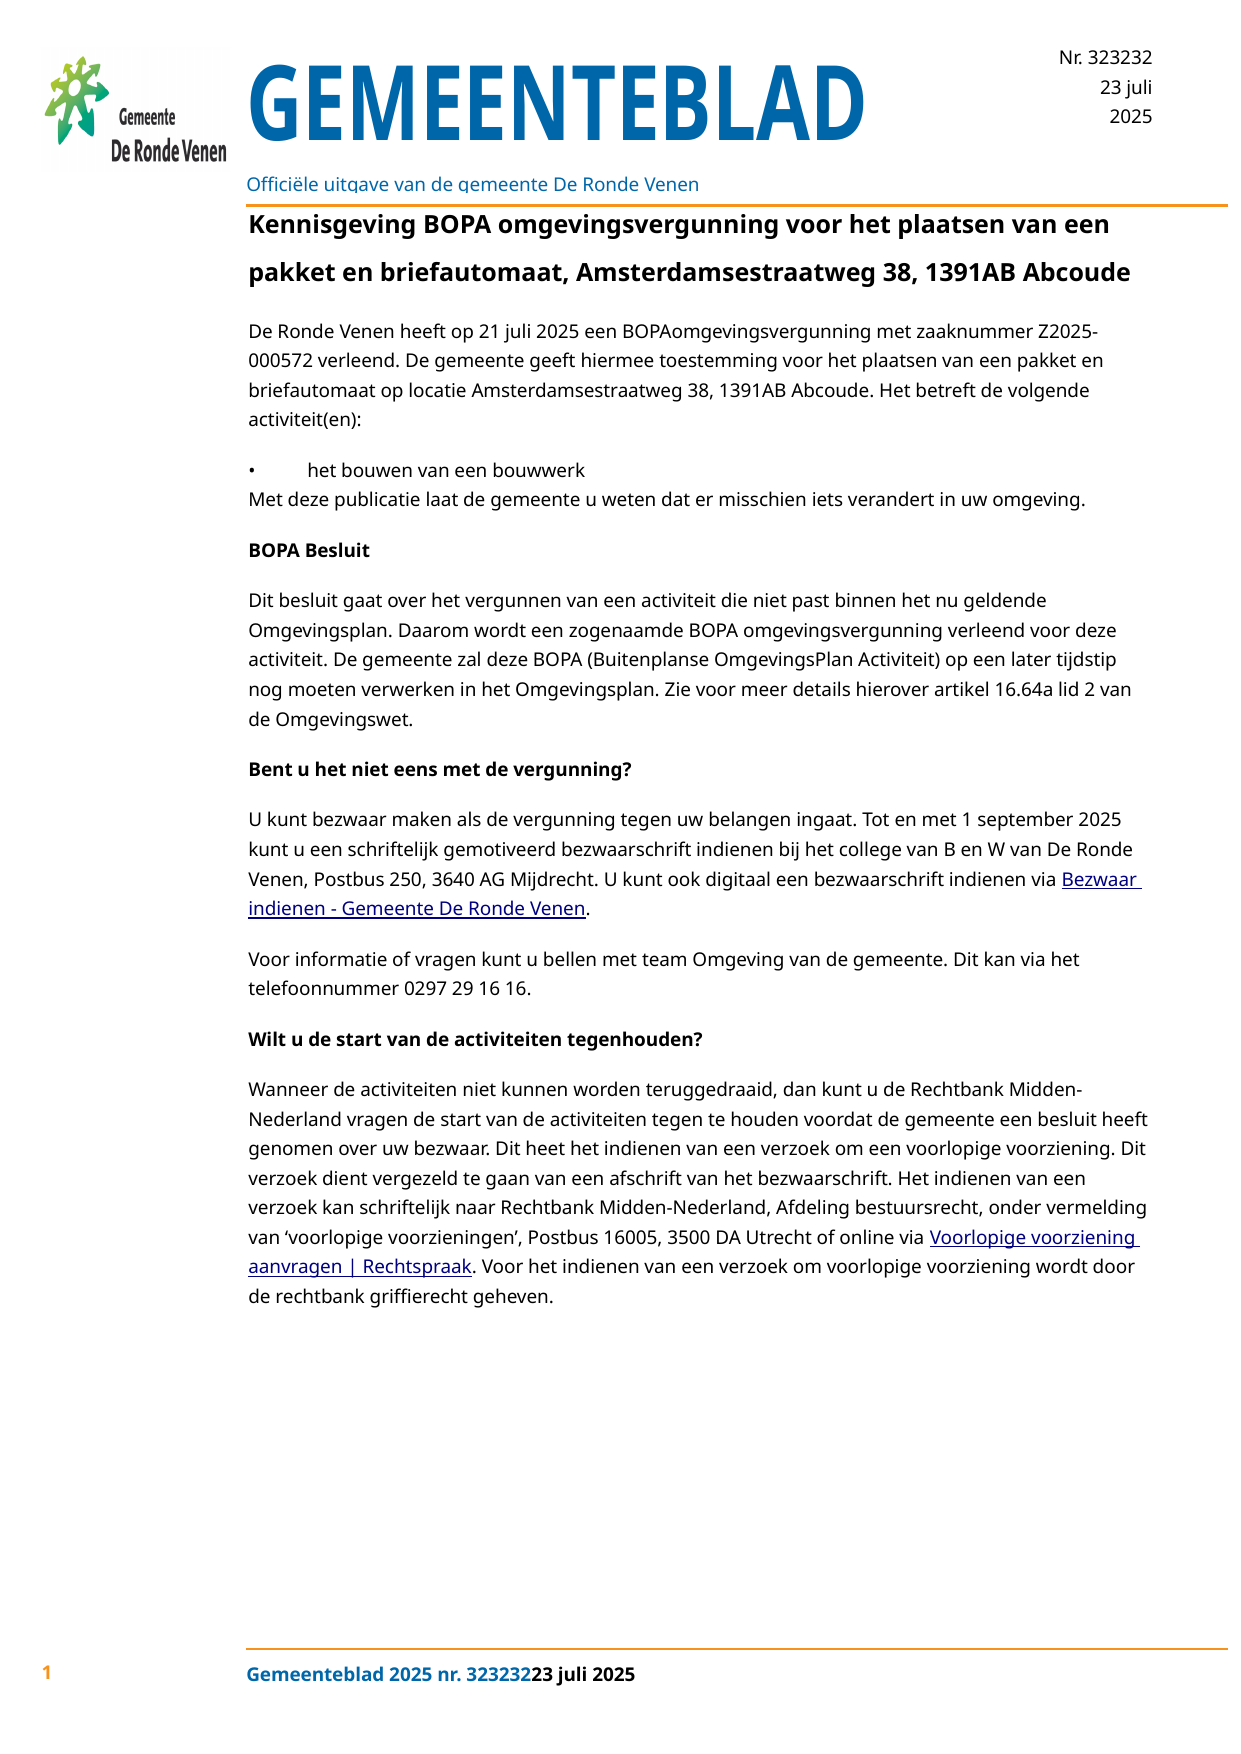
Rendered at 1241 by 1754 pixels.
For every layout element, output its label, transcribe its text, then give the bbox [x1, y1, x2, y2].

list het bouwen van een bouwwerk [248, 457, 1152, 483]
text Wanneer de activiteiten niet kunnen worden teruggedraaid, dan kunt u de Rechtbank Midden-Nederland vragen de start van de activiteiten tegen te houden voordat de gemeente een besluit heeft genomen over uw bezwaar. Dit heet het indienen van een verzoek om een voorlopige voorziening. Dit verzoek dient vergezeld te gaan van een afschrift van het bezwaarschrift. Het indienen van een verzoek kan schriftelijk naar Rechtbank Midden-Nederland, Afdeling bestuursrecht, onder vermelding van ‘voorlopige voorzieningen’, Postbus 16005, 3500 DA Utrecht of online via Voorlopige voorziening aanvragen | Rechtspraak. Voor het indienen van een verzoek om voorlopige voorziening wordt door de rechtbank griffierecht geheven. [248, 1076, 1152, 1309]
text Met deze publicatie laat de gemeente u weten dat er misschien iets verandert in uw omgeving. [248, 487, 1152, 512]
text Dit besluit gaat over het vergunnen van een activiteit die niet past binnen het nu geldende Omgevingsplan. Daarom wordt een zogenaamde BOPA omgevingsvergunning verleend voor deze activiteit. De gemeente zal deze BOPA (Buitenplanse OmgevingsPlan Activiteit) op een later tijdstip nog moeten verwerken in het Omgevingsplan. Zie voor meer details hierover artikel 16.64a lid 2 van de Omgevingswet. [248, 587, 1152, 732]
text Voor informatie of vragen kunt u bellen met team Omgeving van de gemeente. Dit kan via het telefoonnummer 0297 29 16 16. [248, 946, 1152, 1001]
text De Ronde Venen heeft op 21 juli 2025 een BOPAomgevingsvergunning met zaaknummer Z2025-000572 verleend. De gemeente geeft hiermee toestemming voor het plaatsen van een pakket en briefautomaat op locatie Amsterdamsestraatweg 38, 1391AB Abcoude. Het betreft de volgende activiteit(en): [248, 318, 1152, 432]
picture [41, 47, 231, 172]
text Kennisgeving BOPA omgevingsvergunning voor het plaatsen van een pakket en briefautomaat, Amsterdamsestraatweg 38, 1391AB Abcoude [248, 207, 1152, 288]
text Bent u het niet eens met de vergunning? [248, 756, 1152, 782]
text BOPA Besluit [248, 537, 1152, 563]
text U kunt bezwaar maken als de vergunning tegen uw belangen ingaat. Tot en met 1 september 2025 kunt u een schriftelijk gemotiveerd bezwaarschrift indienen bij het college van B en W van De Ronde Venen, Postbus 250, 3640 AG Mijdrecht. U kunt ook digitaal een bezwaarschrift indienen via Bezwaar indienen - Gemeente De Ronde Venen. [248, 807, 1152, 921]
text Wilt u de start van de activiteiten tegenhouden? [248, 1026, 1152, 1052]
